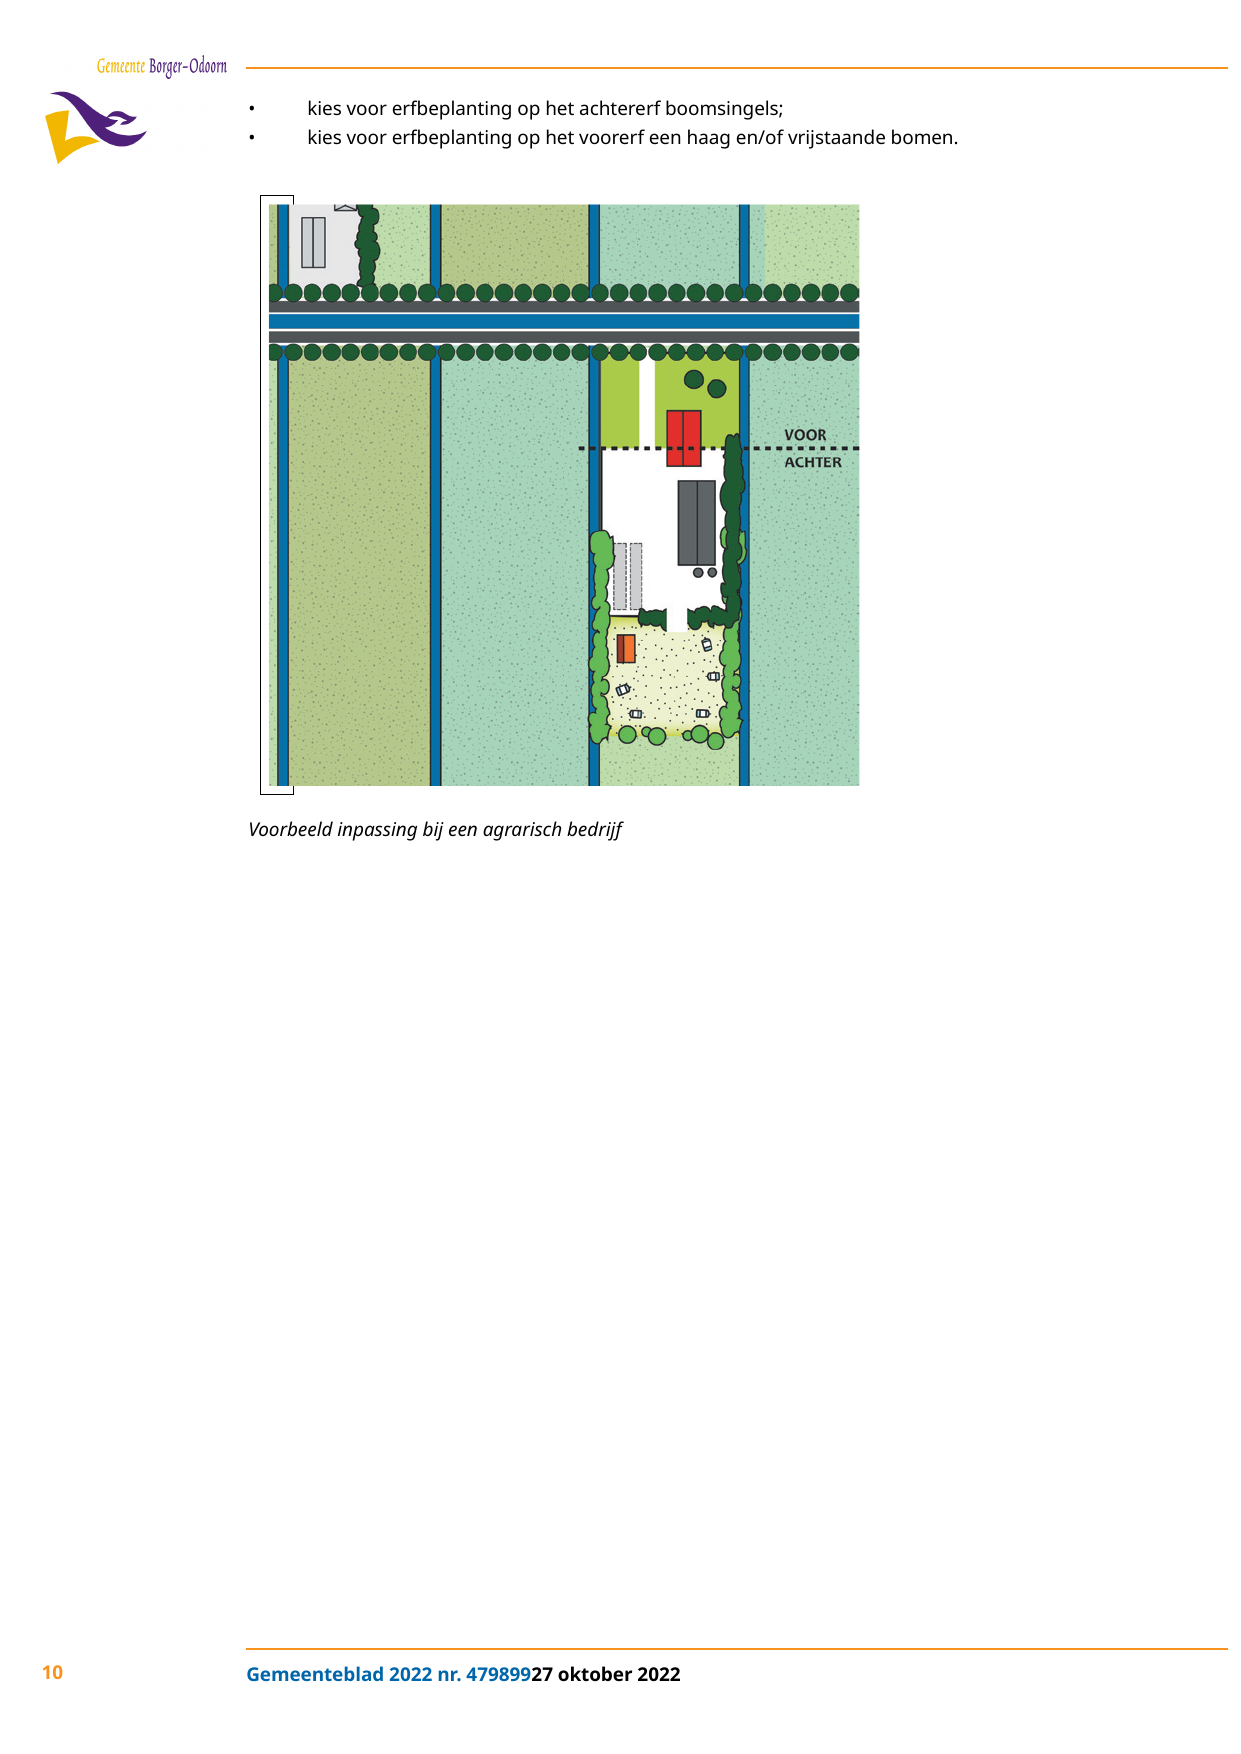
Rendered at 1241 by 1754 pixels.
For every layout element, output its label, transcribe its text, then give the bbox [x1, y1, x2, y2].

picture [41, 47, 231, 172]
list kies voor erfbeplanting op het achtererf boomsingels; [248, 95, 1152, 121]
picture [268, 329, 860, 786]
picture [268, 204, 860, 315]
text Voorbeeld inpassing bij een agrarisch bedrijf [248, 816, 1152, 842]
list kies voor erfbeplanting op het voorerf een haag en/of vrijstaande bomen. [248, 124, 1152, 150]
